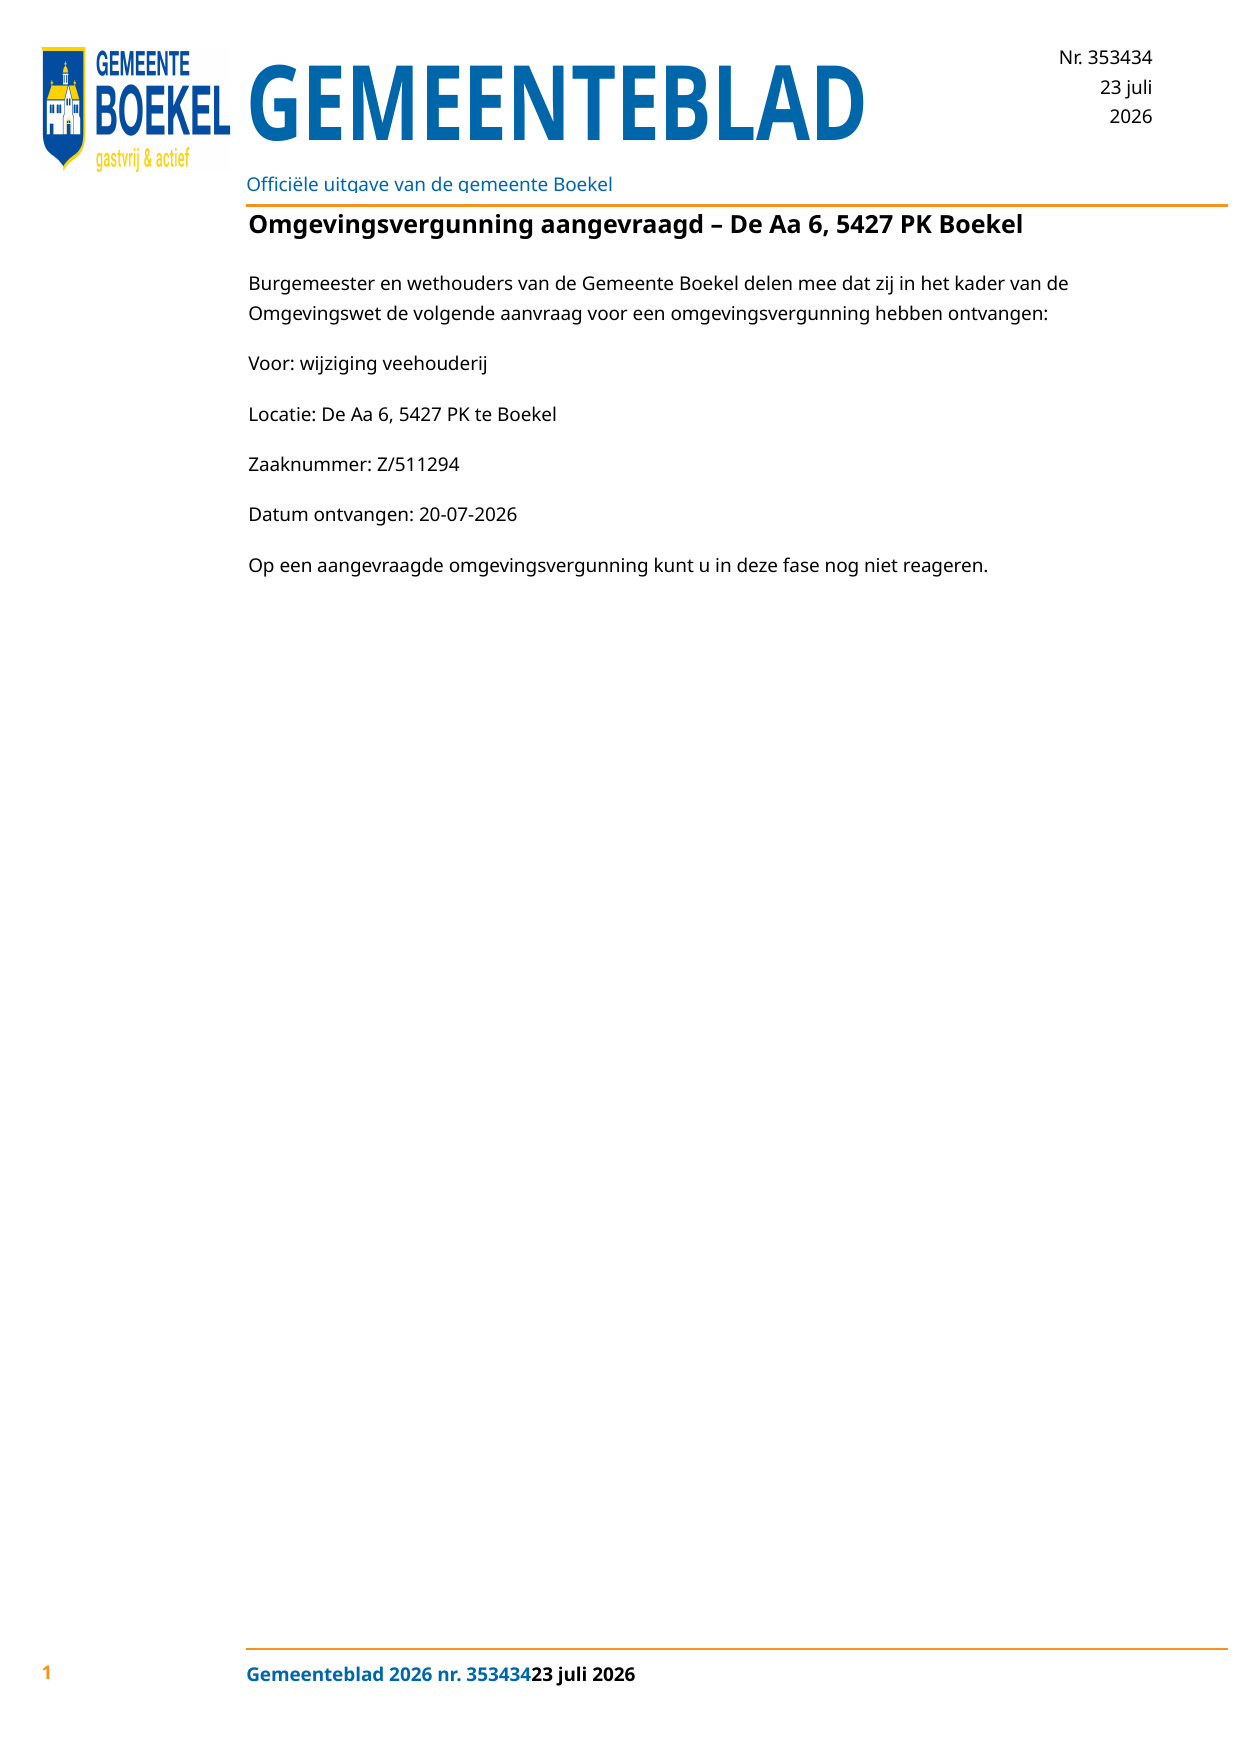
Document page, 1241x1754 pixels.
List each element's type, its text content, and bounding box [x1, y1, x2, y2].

text Locatie: De Aa 6, 5427 PK te Boekel [248, 401, 1152, 426]
text Omgevingsvergunning aangevraagd – De Aa 6, 5427 PK Boekel [248, 207, 1152, 241]
text Burgemeester en wethouders van de Gemeente Boekel delen mee dat zij in het kader van de Omgevingswet de volgende aanvraag voor een omgevingsvergunning hebben ontvangen: [248, 270, 1152, 326]
text Zaaknummer: Z/511294 [248, 451, 1152, 477]
picture [41, 47, 231, 172]
text Op een aangevraagde omgevingsvergunning kunt u in deze fase nog niet reageren. [248, 552, 1152, 578]
text Voor: wijziging veehouderij [248, 350, 1152, 376]
text Datum ontvangen: 20-07-2026 [248, 502, 1152, 527]
